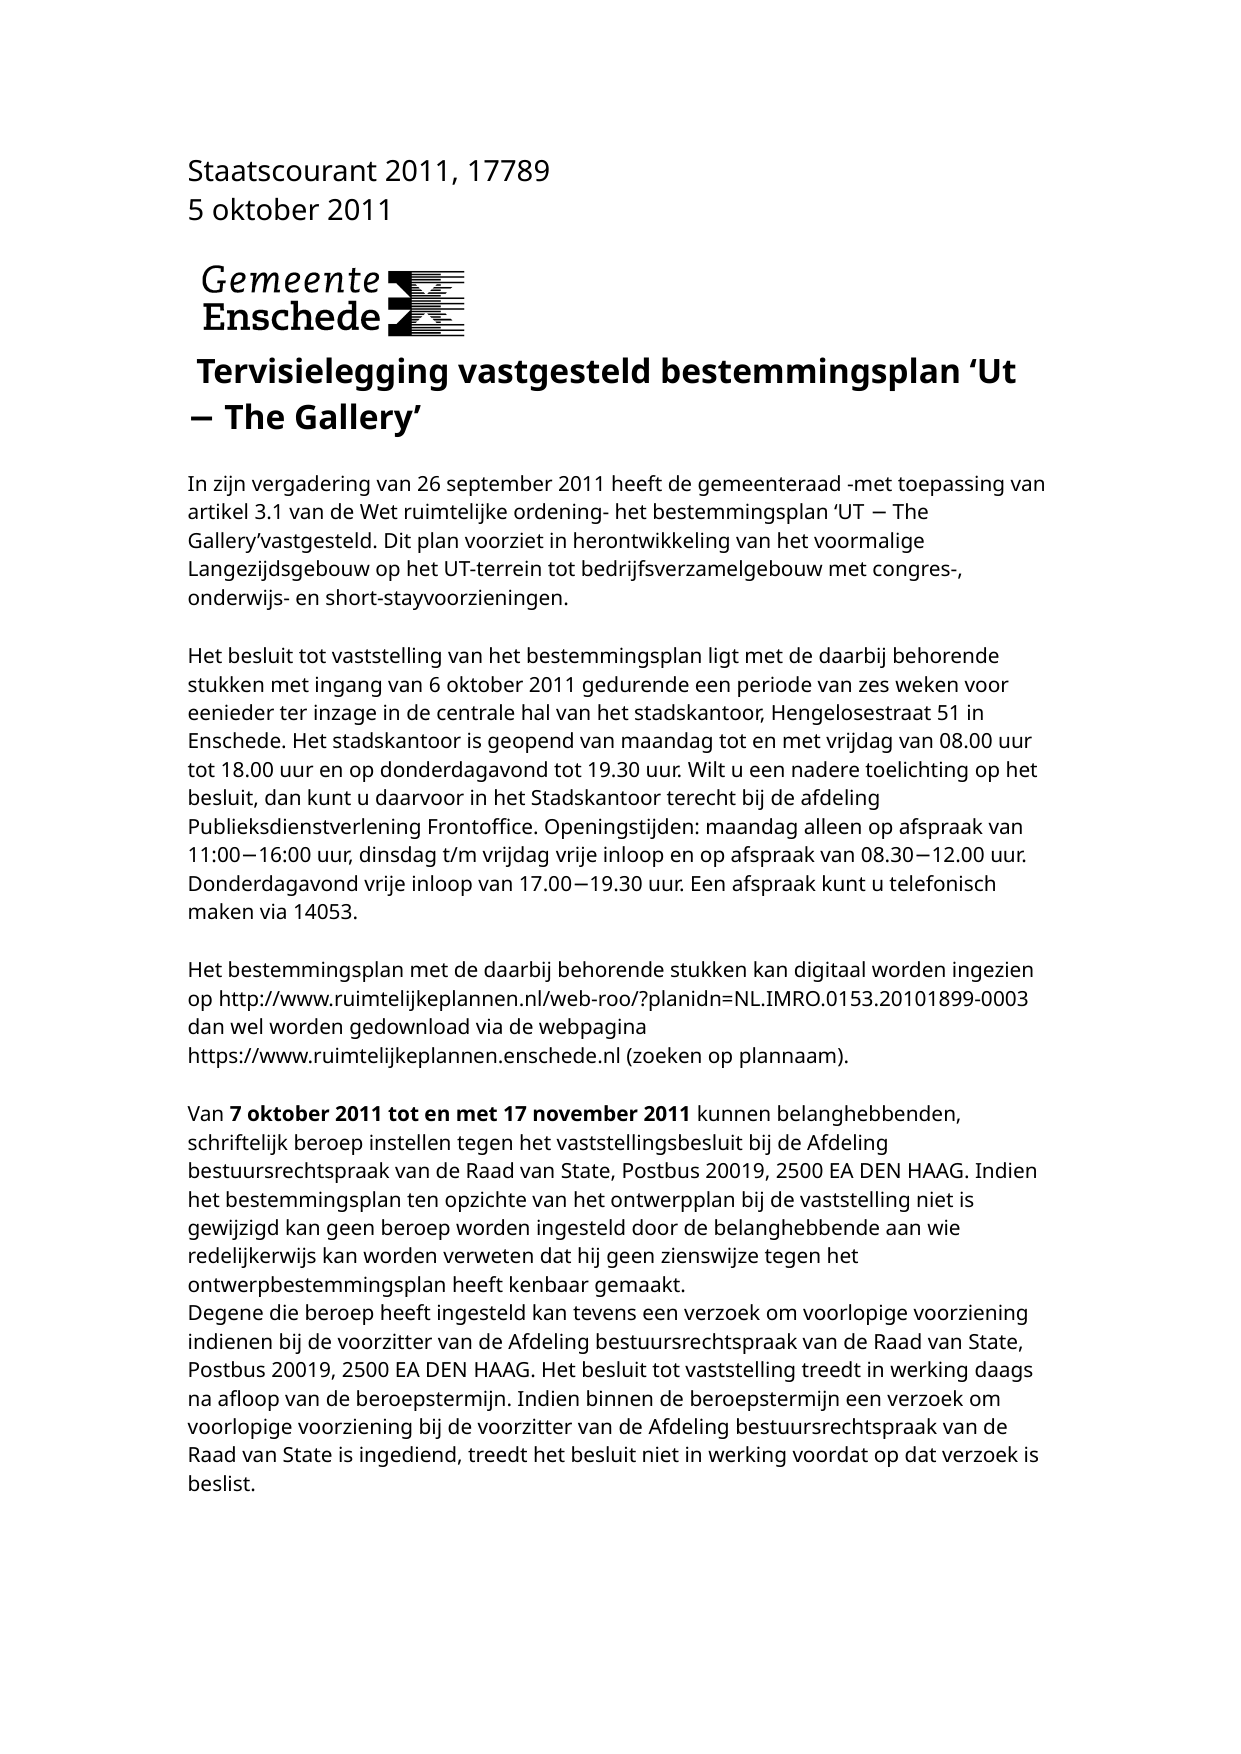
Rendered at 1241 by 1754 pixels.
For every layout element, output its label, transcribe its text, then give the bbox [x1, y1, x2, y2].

text 5 oktober 2011 [187, 190, 1053, 229]
text Van 7 oktober 2011 tot en met 17 november 2011 kunnen belanghebbenden, schriftelijk beroep instellen tegen het vaststellingsbesluit bij de Afdeling bestuursrechtspraak van de Raad van State, Postbus 20019, 2500 EA DEN HAAG. Indien het bestemmingsplan ten opzichte van het ontwerpplan bij de vaststelling niet is gewijzigd kan geen beroep worden ingesteld door de belanghebbende aan wie redelijkerwijs kan worden verweten dat hij geen zienswijze tegen het ontwerpbestemmingsplan heeft kenbaar gemaakt. [187, 1099, 1053, 1298]
text In zijn vergadering van 26 september 2011 heeft de gemeenteraad -met toepassing van artikel 3.1 van de Wet ruimtelijke ordening- het bestemmingsplan ‘UT − The Gallery’vastgesteld. Dit plan voorziet in herontwikkeling van het voormalige Langezijdsgebouw op het UT-terrein tot bedrijfsverzamelgebouw met congres-, onderwijs- en short-stayvoorzieningen. [187, 469, 1053, 611]
text Het besluit tot vaststelling van het bestemmingsplan ligt met de daarbij behorende stukken met ingang van 6 oktober 2011 gedurende een periode van zes weken voor eenieder ter inzage in de centrale hal van het stadskantoor, Hengelosestraat 51 in Enschede. Het stadskantoor is geopend van maandag tot en met vrijdag van 08.00 uur tot 18.00 uur en op donderdagavond tot 19.30 uur. Wilt u een nadere toelichting op het besluit, dan kunt u daarvoor in het Stadskantoor terecht bij de afdeling Publieksdienstverlening Frontoffice. Openingstijden: maandag alleen op afspraak van 11:00−16:00 uur, dinsdag t/m vrijdag vrije inloop en op afspraak van 08.30−12.00 uur. Donderdagavond vrije inloop van 17.00−19.30 uur. Een afspraak kunt u telefonisch maken via 14053. [187, 641, 1053, 926]
picture [187, 258, 484, 348]
text Degene die beroep heeft ingesteld kan tevens een verzoek om voorlopige voorziening indienen bij de voorzitter van de Afdeling bestuursrechtspraak van de Raad van State, Postbus 20019, 2500 EA DEN HAAG. Het besluit tot vaststelling treedt in werking daags na afloop van de beroepstermijn. Indien binnen de beroepstermijn een verzoek om voorlopige voorziening bij de voorzitter van de Afdeling bestuursrechtspraak van de Raad van State is ingediend, treedt het besluit niet in werking voordat op dat verzoek is beslist. [187, 1298, 1053, 1497]
text Staatscourant 2011, 17789 [187, 150, 1053, 190]
text Het bestemmingsplan met de daarbij behorende stukken kan digitaal worden ingezien op http://www.ruimtelijkeplannen.nl/web-roo/?planidn=NL.IMRO.0153.20101899-0003 [187, 956, 1053, 1012]
text dan wel worden gedownload via de webpagina https://www.ruimtelijkeplannen.enschede.nl (zoeken op plannaam). [187, 1012, 1053, 1069]
subtitle Tervisielegging vastgesteld bestemmingsplan ‘Ut − The Gallery’ [187, 271, 1053, 439]
